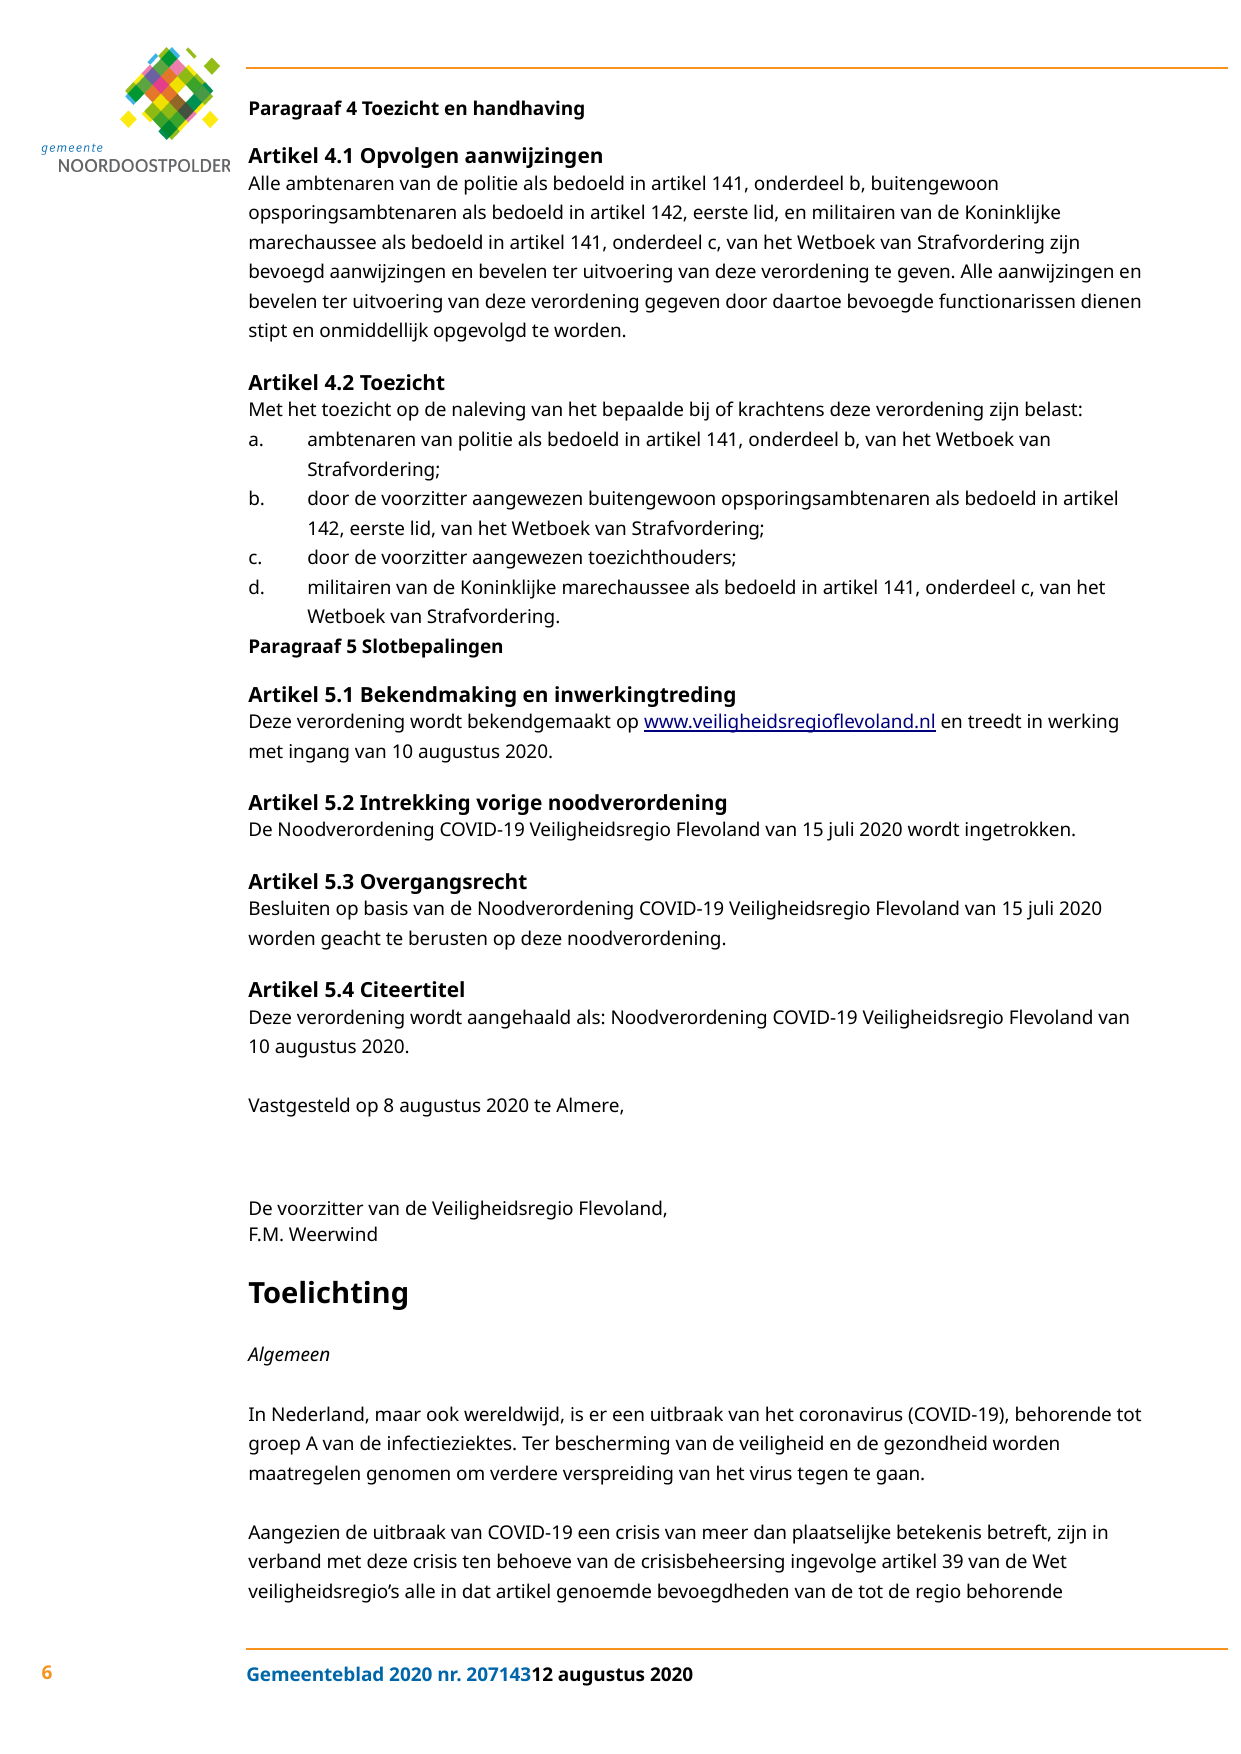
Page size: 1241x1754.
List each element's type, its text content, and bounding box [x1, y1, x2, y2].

text Alle ambtenaren van de politie als bedoeld in artikel 141, onderdeel b, buitengewoon opsporingsambtenaren als bedoeld in artikel 142, eerste lid, en militairen van de Koninklijke marechaussee als bedoeld in artikel 141, onderdeel c, van het Wetboek van Strafvordering zijn bevoegd aanwijzingen en bevelen ter uitvoering van deze verordening te geven. Alle aanwijzingen en bevelen ter uitvoering van deze verordening gegeven door daartoe bevoegde functionarissen dienen stipt en onmiddellijk opgevolgd te worden. [248, 170, 1152, 343]
text F.M. Weerwind [248, 1221, 1152, 1247]
text Artikel 4.1 Opvolgen aanwijzingen [248, 141, 1152, 170]
text Artikel 5.4 Citeertitel [248, 976, 1152, 1004]
text De Noodverordening COVID-19 Veiligheidsregio Flevoland van 15 juli 2020 wordt ingetrokken. [248, 817, 1152, 842]
text Paragraaf 4 Toezicht en handhaving [248, 95, 1152, 121]
text Artikel 5.1 Bekendmaking en inwerkingtreding [248, 680, 1152, 708]
text De voorzitter van de Veiligheidsregio Flevoland, [248, 1196, 1152, 1221]
text Vastgesteld op 8 augustus 2020 te Almere, [248, 1093, 1152, 1118]
text Deze verordening wordt aangehaald als: Noodverordening COVID-19 Veiligheidsregio Flevoland van 10 augustus 2020. [248, 1004, 1152, 1059]
list militairen van de Koninklijke marechaussee als bedoeld in artikel 141, onderdeel c, van het Wetboek van Strafvordering. [248, 574, 1152, 629]
text Toelichting [248, 1273, 1152, 1312]
text Aangezien de uitbraak van COVID-19 een crisis van meer dan plaatselijke betekenis betreft, zijn in verband met deze crisis ten behoeve van de crisisbeheersing ingevolge artikel 39 van de Wet veiligheidsregio’s alle in dat artikel genoemde bevoegdheden van de tot de regio behorende [248, 1519, 1152, 1604]
text Met het toezicht op de naleving van het bepaalde bij of krachtens deze verordening zijn belast: [248, 397, 1152, 422]
text Besluiten op basis van de Noodverordening COVID-19 Veiligheidsregio Flevoland van 15 juli 2020 worden geacht te berusten op deze noodverordening. [248, 896, 1152, 951]
text Artikel 4.2 Toezicht [248, 368, 1152, 397]
text In Nederland, maar ook wereldwijd, is er een uitbraak van het coronavirus (COVID-19), behorende tot groep A van de infectieziektes. Ter bescherming van de veiligheid en de gezondheid worden maatregelen genomen om verdere verspreiding van het virus tegen te gaan. [248, 1401, 1152, 1486]
list door de voorzitter aangewezen buitengewoon opsporingsambtenaren als bedoeld in artikel 142, eerste lid, van het Wetboek van Strafvordering; [248, 485, 1152, 541]
picture [41, 47, 231, 172]
text Deze verordening wordt bekendgemaakt op www.veiligheidsregioflevoland.nl en treedt in werking met ingang van 10 augustus 2020. [248, 708, 1152, 763]
list ambtenaren van politie als bedoeld in artikel 141, onderdeel b, van het Wetboek van Strafvordering; [248, 426, 1152, 481]
text Paragraaf 5 Slotbepalingen [248, 633, 1152, 659]
text Artikel 5.2 Intrekking vorige noodverordening [248, 788, 1152, 817]
text Algemeen [248, 1342, 1152, 1367]
text Artikel 5.3 Overgangsrecht [248, 867, 1152, 896]
list door de voorzitter aangewezen toezichthouders; [248, 544, 1152, 570]
